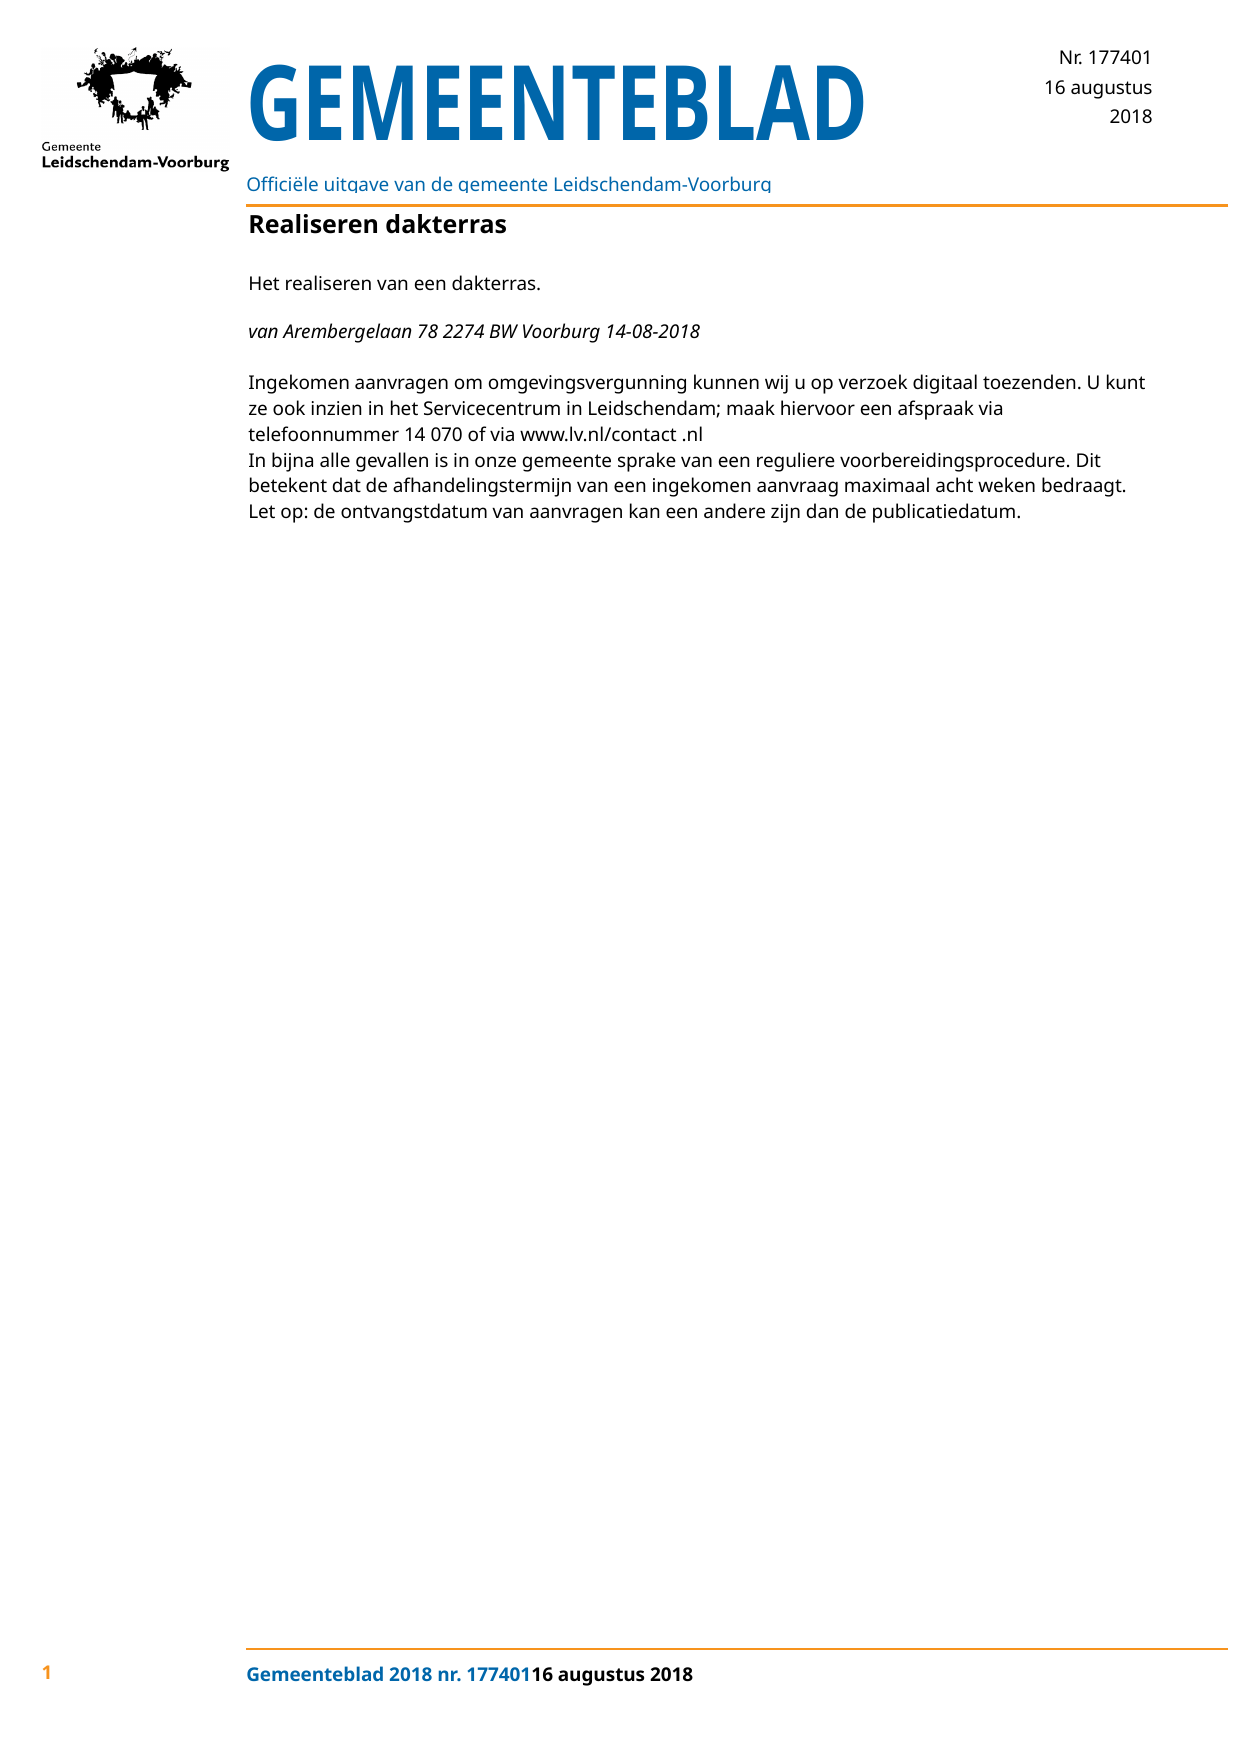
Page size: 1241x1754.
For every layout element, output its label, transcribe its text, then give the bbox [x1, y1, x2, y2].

text Ingekomen aanvragen om omgevingsvergunning kunnen wij u op verzoek digitaal toezenden. U kunt ze ook inzien in het Servicecentrum in Leidschendam; maak hiervoor een afspraak via telefoonnummer 14 070 of via www.lv.nl/contact .nl [248, 369, 1152, 447]
text Realiseren dakterras [248, 207, 1152, 241]
text van Arembergelaan 78 2274 BW Voorburg 14-08-2018 [248, 318, 1152, 344]
text In bijna alle gevallen is in onze gemeente sprake van een reguliere voorbereidingsprocedure. Dit betekent dat de afhandelingstermijn van een ingekomen aanvraag maximaal acht weken bedraagt. Let op: de ontvangstdatum van aanvragen kan een andere zijn dan de publicatiedatum. [248, 447, 1152, 524]
picture [41, 47, 231, 172]
text Het realiseren van een dakterras. [248, 270, 1152, 296]
